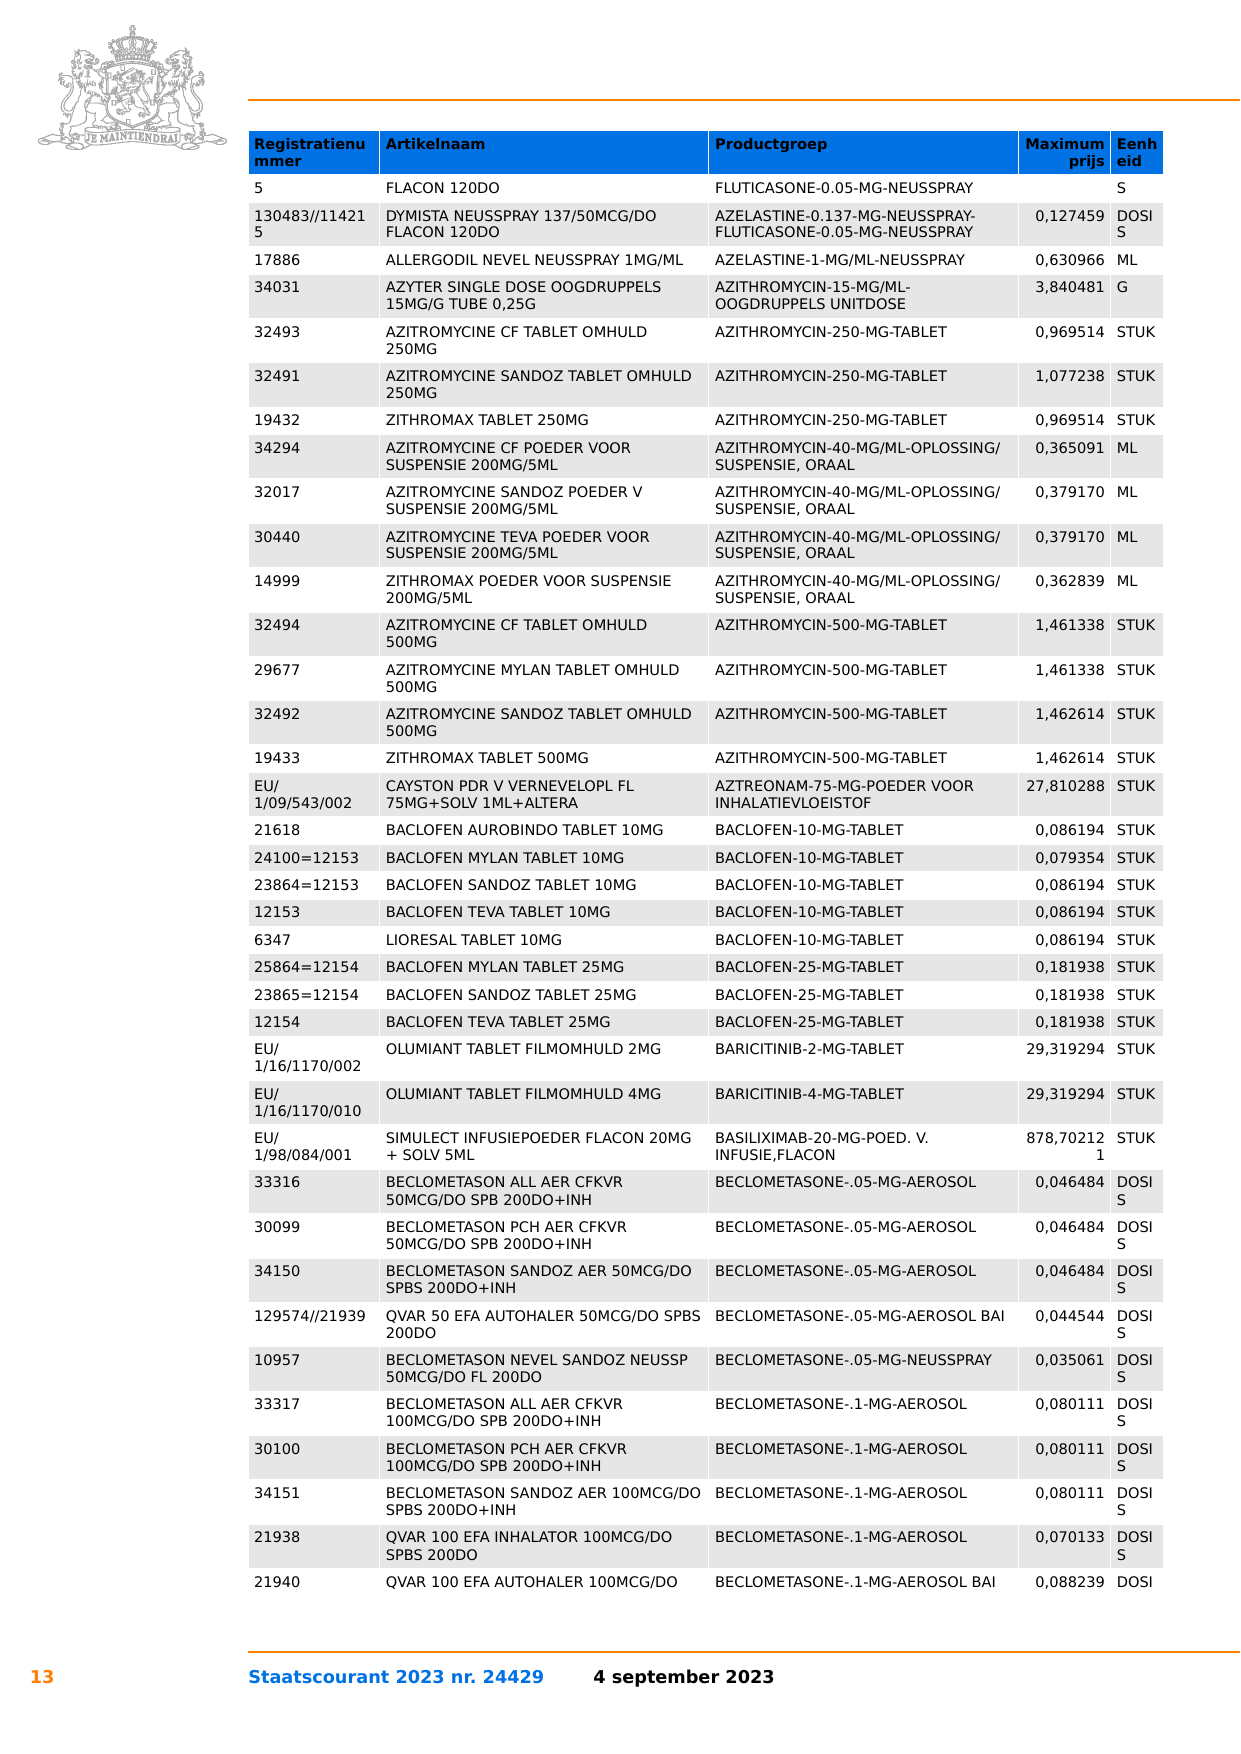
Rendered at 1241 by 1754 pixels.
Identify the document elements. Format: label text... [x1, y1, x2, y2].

table_cell BACLOFEN-10-MG-TABLET [709, 900, 1018, 926]
table_cell STUK [1111, 746, 1163, 772]
table_cell BACLOFEN-25-MG-TABLET [709, 982, 1018, 1008]
table_cell 0,969514 [1019, 319, 1110, 362]
table_cell DOSIS [1111, 203, 1163, 246]
table_cell STUK [1111, 900, 1163, 926]
table_cell 0,379170 [1019, 479, 1110, 523]
table_cell DOSIS [1111, 1170, 1163, 1213]
table_cell ML [1111, 479, 1163, 523]
table_cell STUK [1111, 1081, 1163, 1124]
table_cell 34150 [249, 1259, 379, 1302]
table_cell 878,702121 [1019, 1125, 1110, 1169]
table_cell BACLOFEN-25-MG-TABLET [709, 954, 1018, 981]
table_cell 17886 [249, 247, 379, 273]
table_cell 1,077238 [1019, 363, 1110, 407]
table_cell AZYTER SINGLE DOSE OOGDRUPPELS 15MG/G TUBE 0,25G [380, 275, 708, 318]
table_cell 0,080111 [1019, 1392, 1110, 1435]
table_cell DOSIS [1111, 1525, 1163, 1568]
table_cell BACLOFEN MYLAN TABLET 25MG [380, 954, 708, 981]
table_cell OLUMIANT TABLET FILMOMHULD 4MG [380, 1081, 708, 1124]
table_cell STUK [1111, 1125, 1163, 1169]
table_cell ML [1111, 568, 1163, 611]
table_cell STUK [1111, 982, 1163, 1008]
table_cell 21618 [249, 818, 379, 844]
table_cell 34294 [249, 435, 379, 478]
table_cell BARICITINIB-2-MG-TABLET [709, 1037, 1018, 1080]
table_header Artikelnaam [380, 131, 708, 174]
table_cell 0,046484 [1019, 1259, 1110, 1302]
table_cell 14999 [249, 568, 379, 611]
table_cell 27,810288 [1019, 773, 1110, 816]
table_cell STUK [1111, 319, 1163, 362]
table_cell BECLOMETASONE-.05-MG-AEROSOL BAI [709, 1303, 1018, 1346]
table_cell STUK [1111, 773, 1163, 816]
table_cell STUK [1111, 657, 1163, 700]
table_cell BACLOFEN-10-MG-TABLET [709, 818, 1018, 844]
table_cell 32492 [249, 701, 379, 744]
table_cell AZITHROMYCIN-40-MG/ML-OPLOSSING/SUSPENSIE, ORAAL [709, 479, 1018, 523]
table_cell 19433 [249, 746, 379, 772]
table_cell 32494 [249, 613, 379, 656]
table_cell EU/1/16/1170/010 [249, 1081, 379, 1124]
table_cell 0,362839 [1019, 568, 1110, 611]
table_cell 0,088239 [1019, 1569, 1110, 1595]
table_cell DOSIS [1111, 1392, 1163, 1435]
table_cell 23865=12154 [249, 982, 379, 1008]
table_cell 6347 [249, 927, 379, 953]
table_cell 1,461338 [1019, 657, 1110, 700]
table_cell 30099 [249, 1214, 379, 1257]
table_cell BACLOFEN-10-MG-TABLET [709, 845, 1018, 871]
table_cell BECLOMETASON NEVEL SANDOZ NEUSSP 50MCG/DO FL 200DO [380, 1347, 708, 1391]
table_cell DOSIS [1111, 1436, 1163, 1479]
table_cell DYMISTA NEUSSPRAY 137/50MCG/DO FLACON 120DO [380, 203, 708, 246]
table_cell DOSIS [1111, 1214, 1163, 1257]
table_cell STUK [1111, 845, 1163, 871]
table_cell AZITROMYCINE MYLAN TABLET OMHULD 500MG [380, 657, 708, 700]
table_cell 19432 [249, 408, 379, 434]
table_cell 0,969514 [1019, 408, 1110, 434]
table_cell BECLOMETASONE-.05-MG-AEROSOL [709, 1170, 1018, 1213]
table_cell 29,319294 [1019, 1037, 1110, 1080]
table_cell ML [1111, 247, 1163, 273]
table_cell BECLOMETASONE-.05-MG-AEROSOL [709, 1214, 1018, 1257]
table_cell AZITHROMYCIN-500-MG-TABLET [709, 657, 1018, 700]
table_cell LIORESAL TABLET 10MG [380, 927, 708, 953]
table_cell AZITROMYCINE CF POEDER VOOR SUSPENSIE 200MG/5ML [380, 435, 708, 478]
table_cell 0,044544 [1019, 1303, 1110, 1346]
table_cell 130483//114215 [249, 203, 379, 246]
table_cell 1,462614 [1019, 746, 1110, 772]
table_cell ML [1111, 435, 1163, 478]
table_cell OLUMIANT TABLET FILMOMHULD 2MG [380, 1037, 708, 1080]
table_cell EU/1/09/543/002 [249, 773, 379, 816]
table_cell STUK [1111, 1037, 1163, 1080]
table_cell STUK [1111, 872, 1163, 898]
table_cell 0,181938 [1019, 1009, 1110, 1036]
table_cell DOSI [1111, 1569, 1163, 1595]
table_cell ZITHROMAX POEDER VOOR SUSPENSIE 200MG/5ML [380, 568, 708, 611]
table_cell DOSIS [1111, 1303, 1163, 1346]
table_cell ZITHROMAX TABLET 500MG [380, 746, 708, 772]
table_cell STUK [1111, 1009, 1163, 1036]
table_cell 30100 [249, 1436, 379, 1479]
table_cell 34031 [249, 275, 379, 318]
table_cell 10957 [249, 1347, 379, 1391]
table_cell BECLOMETASONE-.1-MG-AEROSOL [709, 1525, 1018, 1568]
table_header Registratienummer [249, 131, 379, 174]
table_cell FLACON 120DO [380, 175, 708, 202]
table_cell AZITROMYCINE CF TABLET OMHULD 250MG [380, 319, 708, 362]
table_cell BECLOMETASONE-.1-MG-AEROSOL [709, 1480, 1018, 1524]
table_cell 0,086194 [1019, 900, 1110, 926]
table_cell 0,079354 [1019, 845, 1110, 871]
table_header Productgroep [709, 131, 1018, 174]
table_cell 12153 [249, 900, 379, 926]
table_cell BACLOFEN SANDOZ TABLET 10MG [380, 872, 708, 898]
table_cell STUK [1111, 954, 1163, 981]
table_cell DOSIS [1111, 1259, 1163, 1302]
table_cell 29677 [249, 657, 379, 700]
table_cell BARICITINIB-4-MG-TABLET [709, 1081, 1018, 1124]
table_cell BECLOMETASONE-.05-MG-AEROSOL [709, 1259, 1018, 1302]
table_cell 0,086194 [1019, 872, 1110, 898]
table_cell 0,365091 [1019, 435, 1110, 478]
table_cell [1019, 175, 1110, 202]
table_cell AZITROMYCINE TEVA POEDER VOOR SUSPENSIE 200MG/5ML [380, 524, 708, 567]
table_cell AZITHROMYCIN-500-MG-TABLET [709, 613, 1018, 656]
table_cell STUK [1111, 701, 1163, 744]
table_cell FLUTICASONE-0.05-MG-NEUSSPRAY [709, 175, 1018, 202]
table_cell BECLOMETASON SANDOZ AER 50MCG/DO SPBS 200DO+INH [380, 1259, 708, 1302]
table_cell STUK [1111, 408, 1163, 434]
picture [38, 25, 227, 150]
table_cell AZITHROMYCIN-250-MG-TABLET [709, 319, 1018, 362]
table_cell 3,840481 [1019, 275, 1110, 318]
table_cell 29,319294 [1019, 1081, 1110, 1124]
table_cell BECLOMETASON SANDOZ AER 100MCG/DO SPBS 200DO+INH [380, 1480, 708, 1524]
table_cell AZITHROMYCIN-15-MG/ML-OOGDRUPPELS UNITDOSE [709, 275, 1018, 318]
table_cell QVAR 50 EFA AUTOHALER 50MCG/DO SPBS 200DO [380, 1303, 708, 1346]
table_cell AZELASTINE-0.137-MG-NEUSSPRAY-FLUTICASONE-0.05-MG-NEUSSPRAY [709, 203, 1018, 246]
table_cell QVAR 100 EFA INHALATOR 100MCG/DO SPBS 200DO [380, 1525, 708, 1568]
table_cell 0,080111 [1019, 1436, 1110, 1479]
table_cell 1,462614 [1019, 701, 1110, 744]
table_cell ALLERGODIL NEVEL NEUSSPRAY 1MG/ML [380, 247, 708, 273]
table_header Eenheid [1111, 131, 1163, 174]
table_cell 33317 [249, 1392, 379, 1435]
table_cell 0,086194 [1019, 927, 1110, 953]
table_cell DOSIS [1111, 1480, 1163, 1524]
table_cell DOSIS [1111, 1347, 1163, 1391]
table_cell 0,035061 [1019, 1347, 1110, 1391]
table_cell SIMULECT INFUSIEPOEDER FLACON 20MG + SOLV 5ML [380, 1125, 708, 1169]
table_cell CAYSTON PDR V VERNEVELOPL FL 75MG+SOLV 1ML+ALTERA [380, 773, 708, 816]
table_cell 0,080111 [1019, 1480, 1110, 1524]
table_cell 30440 [249, 524, 379, 567]
table_cell 5 [249, 175, 379, 202]
table_cell AZITROMYCINE CF TABLET OMHULD 500MG [380, 613, 708, 656]
table_cell 23864=12153 [249, 872, 379, 898]
table_cell ML [1111, 524, 1163, 567]
table_cell 25864=12154 [249, 954, 379, 981]
table_cell AZITROMYCINE SANDOZ TABLET OMHULD 500MG [380, 701, 708, 744]
table_cell EU/1/98/084/001 [249, 1125, 379, 1169]
table_cell 34151 [249, 1480, 379, 1524]
table_cell 24100=12153 [249, 845, 379, 871]
table_cell 129574//21939 [249, 1303, 379, 1346]
table_cell BACLOFEN TEVA TABLET 10MG [380, 900, 708, 926]
table_cell BECLOMETASON PCH AER CFKVR 50MCG/DO SPB 200DO+INH [380, 1214, 708, 1257]
table_cell AZITHROMYCIN-40-MG/ML-OPLOSSING/SUSPENSIE, ORAAL [709, 524, 1018, 567]
table_cell AZTREONAM-75-MG-POEDER VOOR INHALATIEVLOEISTOF [709, 773, 1018, 816]
table_cell AZELASTINE-1-MG/ML-NEUSSPRAY [709, 247, 1018, 273]
table_header Maximumprijs [1019, 131, 1110, 174]
table_cell BACLOFEN SANDOZ TABLET 25MG [380, 982, 708, 1008]
table_cell BACLOFEN AUROBINDO TABLET 10MG [380, 818, 708, 844]
table_cell AZITHROMYCIN-250-MG-TABLET [709, 363, 1018, 407]
table_cell BACLOFEN MYLAN TABLET 10MG [380, 845, 708, 871]
table_cell STUK [1111, 927, 1163, 953]
table_cell EU/1/16/1170/002 [249, 1037, 379, 1080]
table_cell 1,461338 [1019, 613, 1110, 656]
table_cell BECLOMETASONE-.1-MG-AEROSOL [709, 1436, 1018, 1479]
table_cell 32017 [249, 479, 379, 523]
table_cell G [1111, 275, 1163, 318]
table_cell 0,070133 [1019, 1525, 1110, 1568]
table_cell 0,046484 [1019, 1170, 1110, 1213]
table_cell BACLOFEN-10-MG-TABLET [709, 927, 1018, 953]
table_cell 0,630966 [1019, 247, 1110, 273]
table_cell 33316 [249, 1170, 379, 1213]
table_cell QVAR 100 EFA AUTOHALER 100MCG/DO [380, 1569, 708, 1595]
table_cell 0,181938 [1019, 982, 1110, 1008]
table_cell 21938 [249, 1525, 379, 1568]
table_cell AZITHROMYCIN-40-MG/ML-OPLOSSING/SUSPENSIE, ORAAL [709, 435, 1018, 478]
table_cell BECLOMETASONE-.1-MG-AEROSOL [709, 1392, 1018, 1435]
table_cell AZITROMYCINE SANDOZ TABLET OMHULD 250MG [380, 363, 708, 407]
table_cell ZITHROMAX TABLET 250MG [380, 408, 708, 434]
table_cell BACLOFEN TEVA TABLET 25MG [380, 1009, 708, 1036]
table_cell AZITHROMYCIN-500-MG-TABLET [709, 701, 1018, 744]
table_cell 32493 [249, 319, 379, 362]
table_cell BACLOFEN-25-MG-TABLET [709, 1009, 1018, 1036]
table_cell 32491 [249, 363, 379, 407]
table_cell AZITHROMYCIN-250-MG-TABLET [709, 408, 1018, 434]
table_cell BECLOMETASON ALL AER CFKVR 50MCG/DO SPB 200DO+INH [380, 1170, 708, 1213]
table_cell 0,046484 [1019, 1214, 1110, 1257]
table_cell 0,086194 [1019, 818, 1110, 844]
table_cell BECLOMETASONE-.1-MG-AEROSOL BAI [709, 1569, 1018, 1595]
table_cell 0,379170 [1019, 524, 1110, 567]
table_cell BECLOMETASON ALL AER CFKVR 100MCG/DO SPB 200DO+INH [380, 1392, 708, 1435]
table_cell AZITHROMYCIN-500-MG-TABLET [709, 746, 1018, 772]
table_cell BASILIXIMAB-20-MG-POED. V. INFUSIE,FLACON [709, 1125, 1018, 1169]
table_cell BECLOMETASON PCH AER CFKVR 100MCG/DO SPB 200DO+INH [380, 1436, 708, 1479]
table_cell AZITROMYCINE SANDOZ POEDER V SUSPENSIE 200MG/5ML [380, 479, 708, 523]
table_cell 21940 [249, 1569, 379, 1595]
table_cell STUK [1111, 818, 1163, 844]
table_cell STUK [1111, 363, 1163, 407]
table_cell 12154 [249, 1009, 379, 1036]
table_cell AZITHROMYCIN-40-MG/ML-OPLOSSING/SUSPENSIE, ORAAL [709, 568, 1018, 611]
table_cell BACLOFEN-10-MG-TABLET [709, 872, 1018, 898]
table_cell S [1111, 175, 1163, 202]
table_cell 0,127459 [1019, 203, 1110, 246]
table_cell BECLOMETASONE-.05-MG-NEUSSPRAY [709, 1347, 1018, 1391]
table_cell 0,181938 [1019, 954, 1110, 981]
table_cell STUK [1111, 613, 1163, 656]
